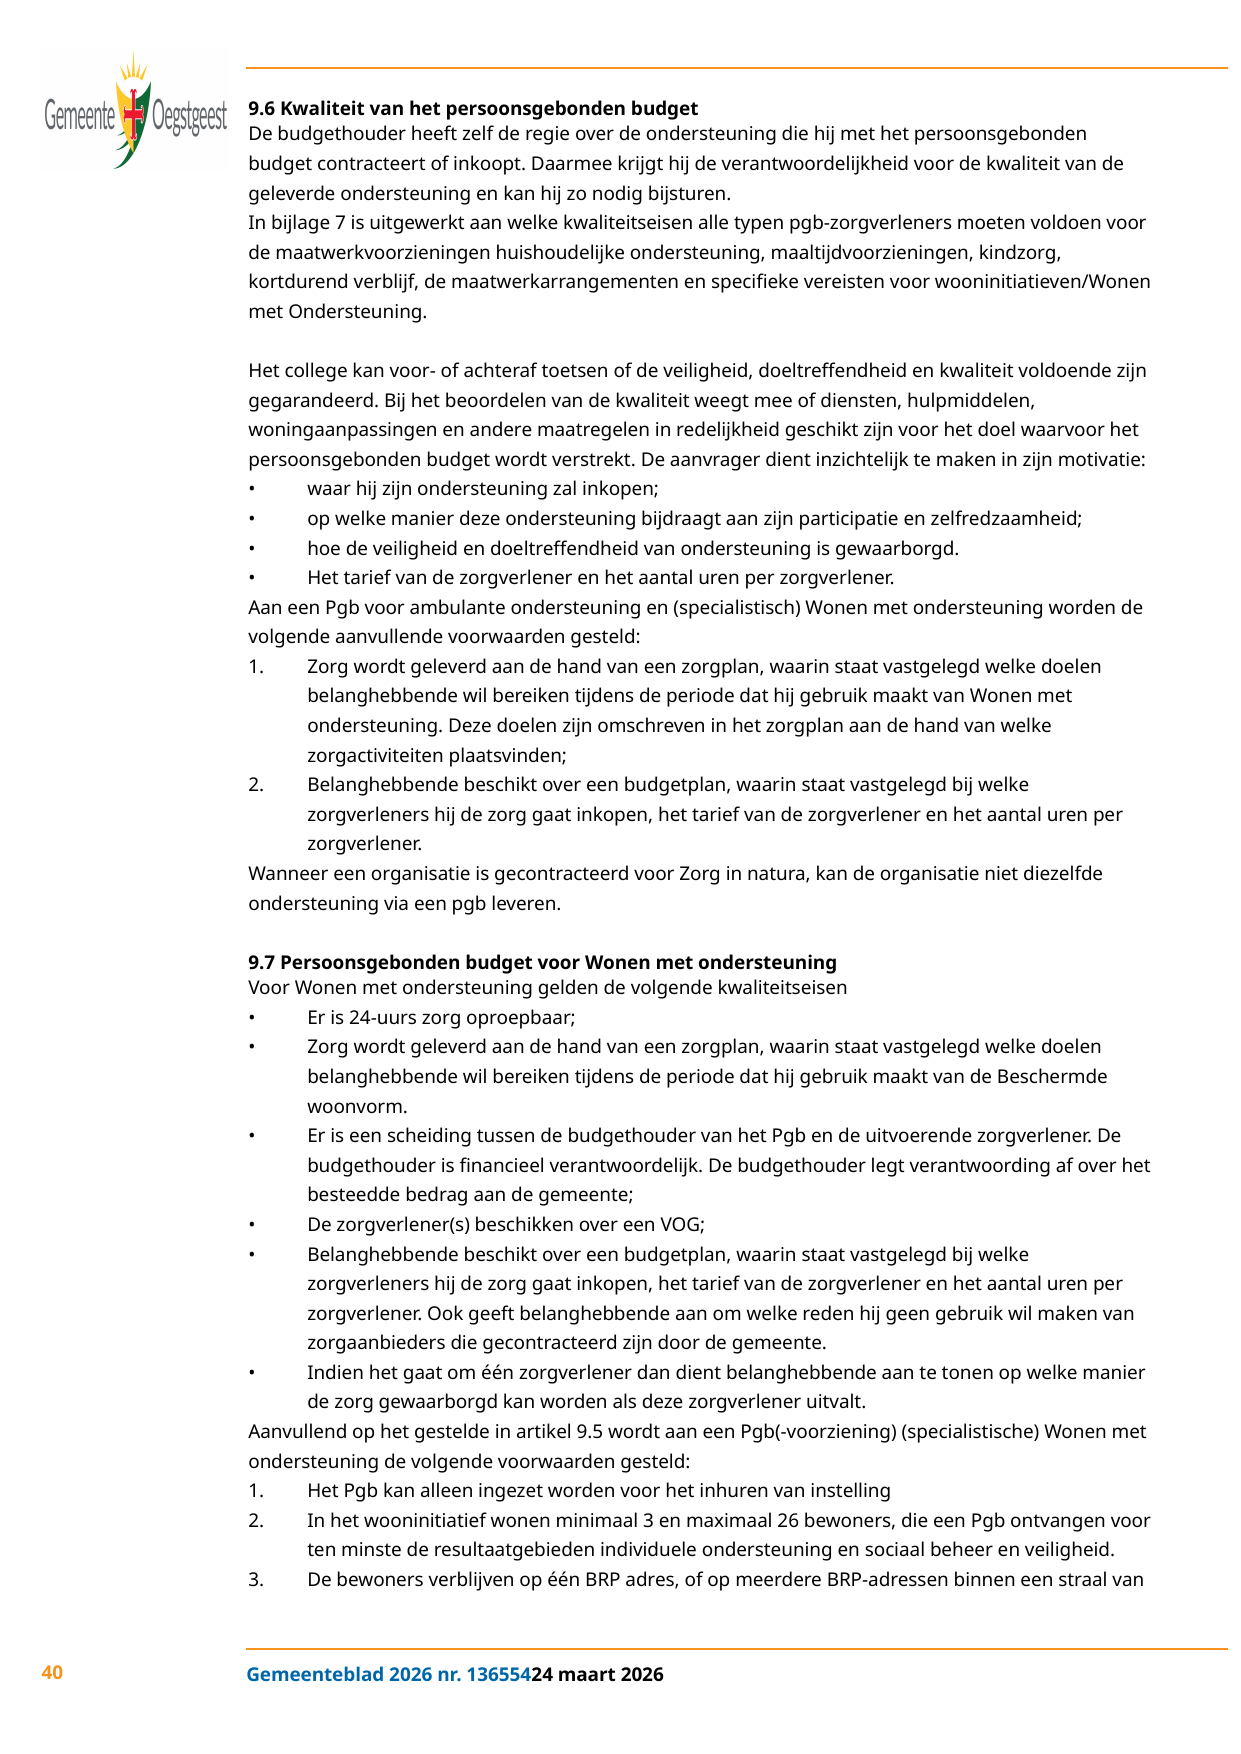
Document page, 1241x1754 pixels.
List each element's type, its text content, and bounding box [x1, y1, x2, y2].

list Zorg wordt geleverd aan de hand van een zorgplan, waarin staat vastgelegd welke doelen belanghebbende wil bereiken tijdens de periode dat hij gebruik maakt van Wonen met ondersteuning. Deze doelen zijn omschreven in het zorgplan aan de hand van welke zorgactiviteiten plaatsvinden; [248, 653, 1152, 767]
text In bijlage 7 is uitgewerkt aan welke kwaliteitseisen alle typen pgb-zorgverleners moeten voldoen voor de maatwerkvoorzieningen huishoudelijke ondersteuning, maaltijdvoorzieningen, kindzorg, kortdurend verblijf, de maatwerkarrangementen en specifieke vereisten voor wooninitiatieven/Wonen met Ondersteuning. [248, 209, 1152, 324]
list In het wooninitiatief wonen minimaal 3 en maximaal 26 bewoners, die een Pgb ontvangen voor ten minste de resultaatgebieden individuele ondersteuning en sociaal beheer en veiligheid. [248, 1507, 1152, 1562]
list Belanghebbende beschikt over een budgetplan, waarin staat vastgelegd bij welke zorgverleners hij de zorg gaat inkopen, het tarief van de zorgverlener en het aantal uren per zorgverlener. Ook geeft belanghebbende aan om welke reden hij geen gebruik wil maken van zorgaanbieders die gecontracteerd zijn door de gemeente. [248, 1241, 1152, 1355]
text Het college kan voor- of achteraf toetsen of de veiligheid, doeltreffendheid en kwaliteit voldoende zijn gegarandeerd. Bij het beoordelen van de kwaliteit weegt mee of diensten, hulpmiddelen, woningaanpassingen en andere maatregelen in redelijkheid geschikt zijn voor het doel waarvoor het persoonsgebonden budget wordt verstrekt. De aanvrager dient inzichtelijk te maken in zijn motivatie: [248, 357, 1152, 472]
list Indien het gaat om één zorgverlener dan dient belanghebbende aan te tonen op welke manier de zorg gewaarborgd kan worden als deze zorgverlener uitvalt. [248, 1359, 1152, 1414]
list Er is een scheiding tussen de budgethouder van het Pgb en de uitvoerende zorgverlener. De budgethouder is financieel verantwoordelijk. De budgethouder legt verantwoording af over het besteedde bedrag aan de gemeente; [248, 1122, 1152, 1207]
list waar hij zijn ondersteuning zal inkopen; [248, 476, 1152, 501]
text 9.6 Kwaliteit van het persoonsgebonden budget [248, 95, 1152, 121]
text 9.7 Persoonsgebonden budget voor Wonen met ondersteuning [248, 949, 1152, 974]
text Aan een Pgb voor ambulante ondersteuning en (specialistisch) Wonen met ondersteuning worden de volgende aanvullende voorwaarden gesteld: [248, 594, 1152, 649]
list Er is 24-uurs zorg oproepbaar; [248, 1004, 1152, 1030]
text Wanneer een organisatie is gecontracteerd voor Zorg in natura, kan de organisatie niet diezelfde ondersteuning via een pgb leveren. [248, 860, 1152, 915]
text Voor Wonen met ondersteuning gelden de volgende kwaliteitseisen [248, 974, 1152, 1000]
list Zorg wordt geleverd aan de hand van een zorgplan, waarin staat vastgelegd welke doelen belanghebbende wil bereiken tijdens de periode dat hij gebruik maakt van de Beschermde woonvorm. [248, 1034, 1152, 1119]
text De budgethouder heeft zelf de regie over de ondersteuning die hij met het persoonsgebonden budget contracteert of inkoopt. Daarmee krijgt hij de verantwoordelijkheid voor de kwaliteit van de geleverde ondersteuning en kan hij zo nodig bijsturen. [248, 121, 1152, 205]
list De zorgverlener(s) beschikken over een VOG; [248, 1211, 1152, 1237]
picture [41, 47, 231, 172]
list Het tarief van de zorgverlener en het aantal uren per zorgverlener. [248, 564, 1152, 590]
text Aanvullend op het gestelde in artikel 9.5 wordt aan een Pgb(-voorziening) (specialistische) Wonen met ondersteuning de volgende voorwaarden gesteld: [248, 1418, 1152, 1474]
list Het Pgb kan alleen ingezet worden voor het inhuren van instelling [248, 1477, 1152, 1503]
list De bewoners verblijven op één BRP adres, of op meerdere BRP-adressen binnen een straal van [248, 1566, 1152, 1592]
list Belanghebbende beschikt over een budgetplan, waarin staat vastgelegd bij welke zorgverleners hij de zorg gaat inkopen, het tarief van de zorgverlener en het aantal uren per zorgverlener. [248, 771, 1152, 856]
list hoe de veiligheid en doeltreffendheid van ondersteuning is gewaarborgd. [248, 535, 1152, 560]
list op welke manier deze ondersteuning bijdraagt aan zijn participatie en zelfredzaamheid; [248, 505, 1152, 531]
